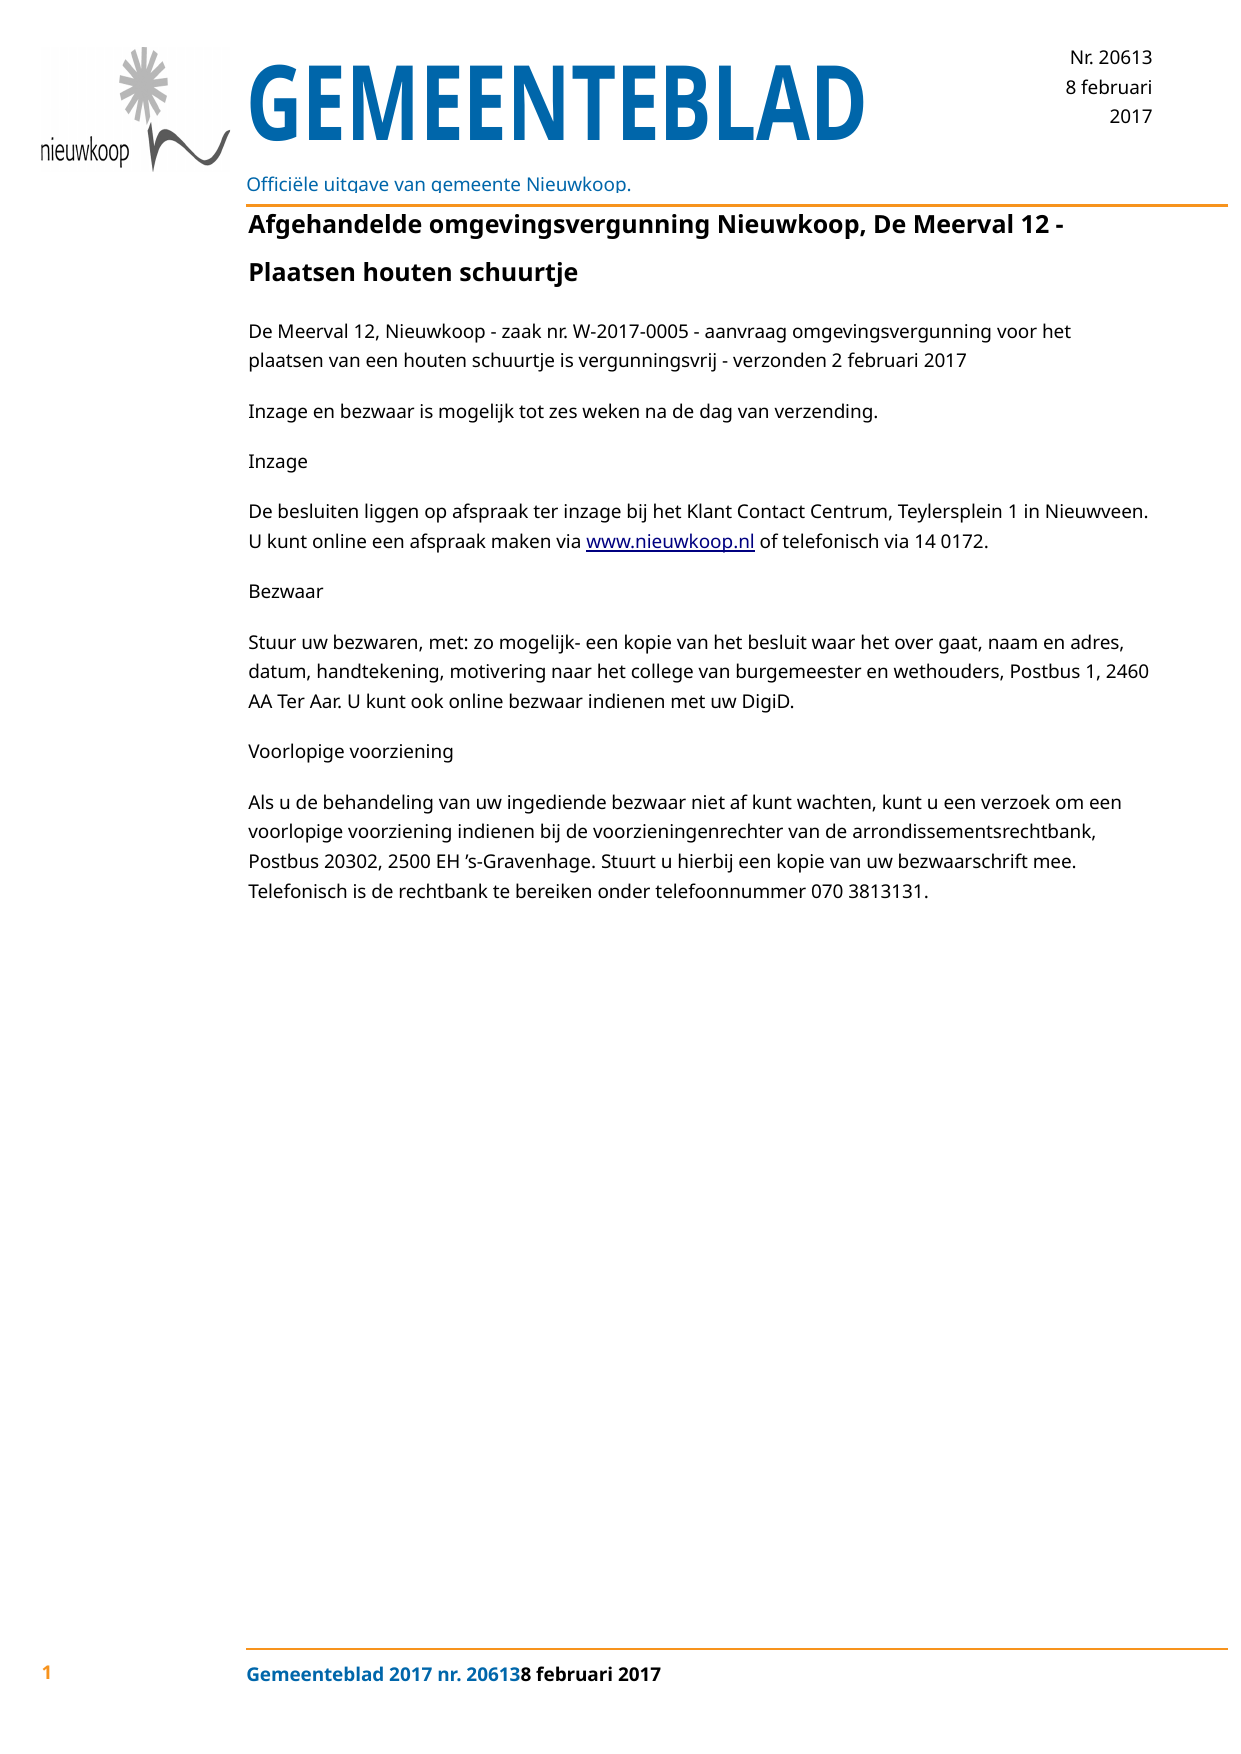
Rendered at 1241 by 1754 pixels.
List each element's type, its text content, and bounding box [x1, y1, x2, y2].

text De Meerval 12, Nieuwkoop - zaak nr. W-2017-0005 - aanvraag omgevingsvergunning voor het plaatsen van een houten schuurtje is vergunningsvrij - verzonden 2 februari 2017 [248, 318, 1152, 373]
picture [41, 47, 231, 172]
text Inzage en bezwaar is mogelijk tot zes weken na de dag van verzending. [248, 398, 1152, 424]
text Stuur uw bezwaren, met: zo mogelijk- een kopie van het besluit waar het over gaat, naam en adres, datum, handtekening, motivering naar het college van burgemeester en wethouders, Postbus 1, 2460 AA Ter Aar. U kunt ook online bezwaar indienen met uw DigiD. [248, 629, 1152, 714]
text De besluiten liggen op afspraak ter inzage bij het Klant Contact Centrum, Teylersplein 1 in Nieuwveen. U kunt online een afspraak maken via www.nieuwkoop.nl of telefonisch via 14 0172. [248, 499, 1152, 554]
text Afgehandelde omgevingsvergunning Nieuwkoop, De Meerval 12 - Plaatsen houten schuurtje [248, 207, 1152, 288]
text Voorlopige voorziening [248, 739, 1152, 764]
text Als u de behandeling van uw ingediende bezwaar niet af kunt wachten, kunt u een verzoek om een voorlopige voorziening indienen bij de voorzieningenrechter van de arrondissementsrechtbank, Postbus 20302, 2500 EH ’s-Gravenhage. Stuurt u hierbij een kopie van uw bezwaarschrift mee. Telefonisch is de rechtbank te bereiken onder telefoonnummer 070 3813131. [248, 789, 1152, 904]
text Bezwaar [248, 579, 1152, 604]
text Inzage [248, 448, 1152, 474]
